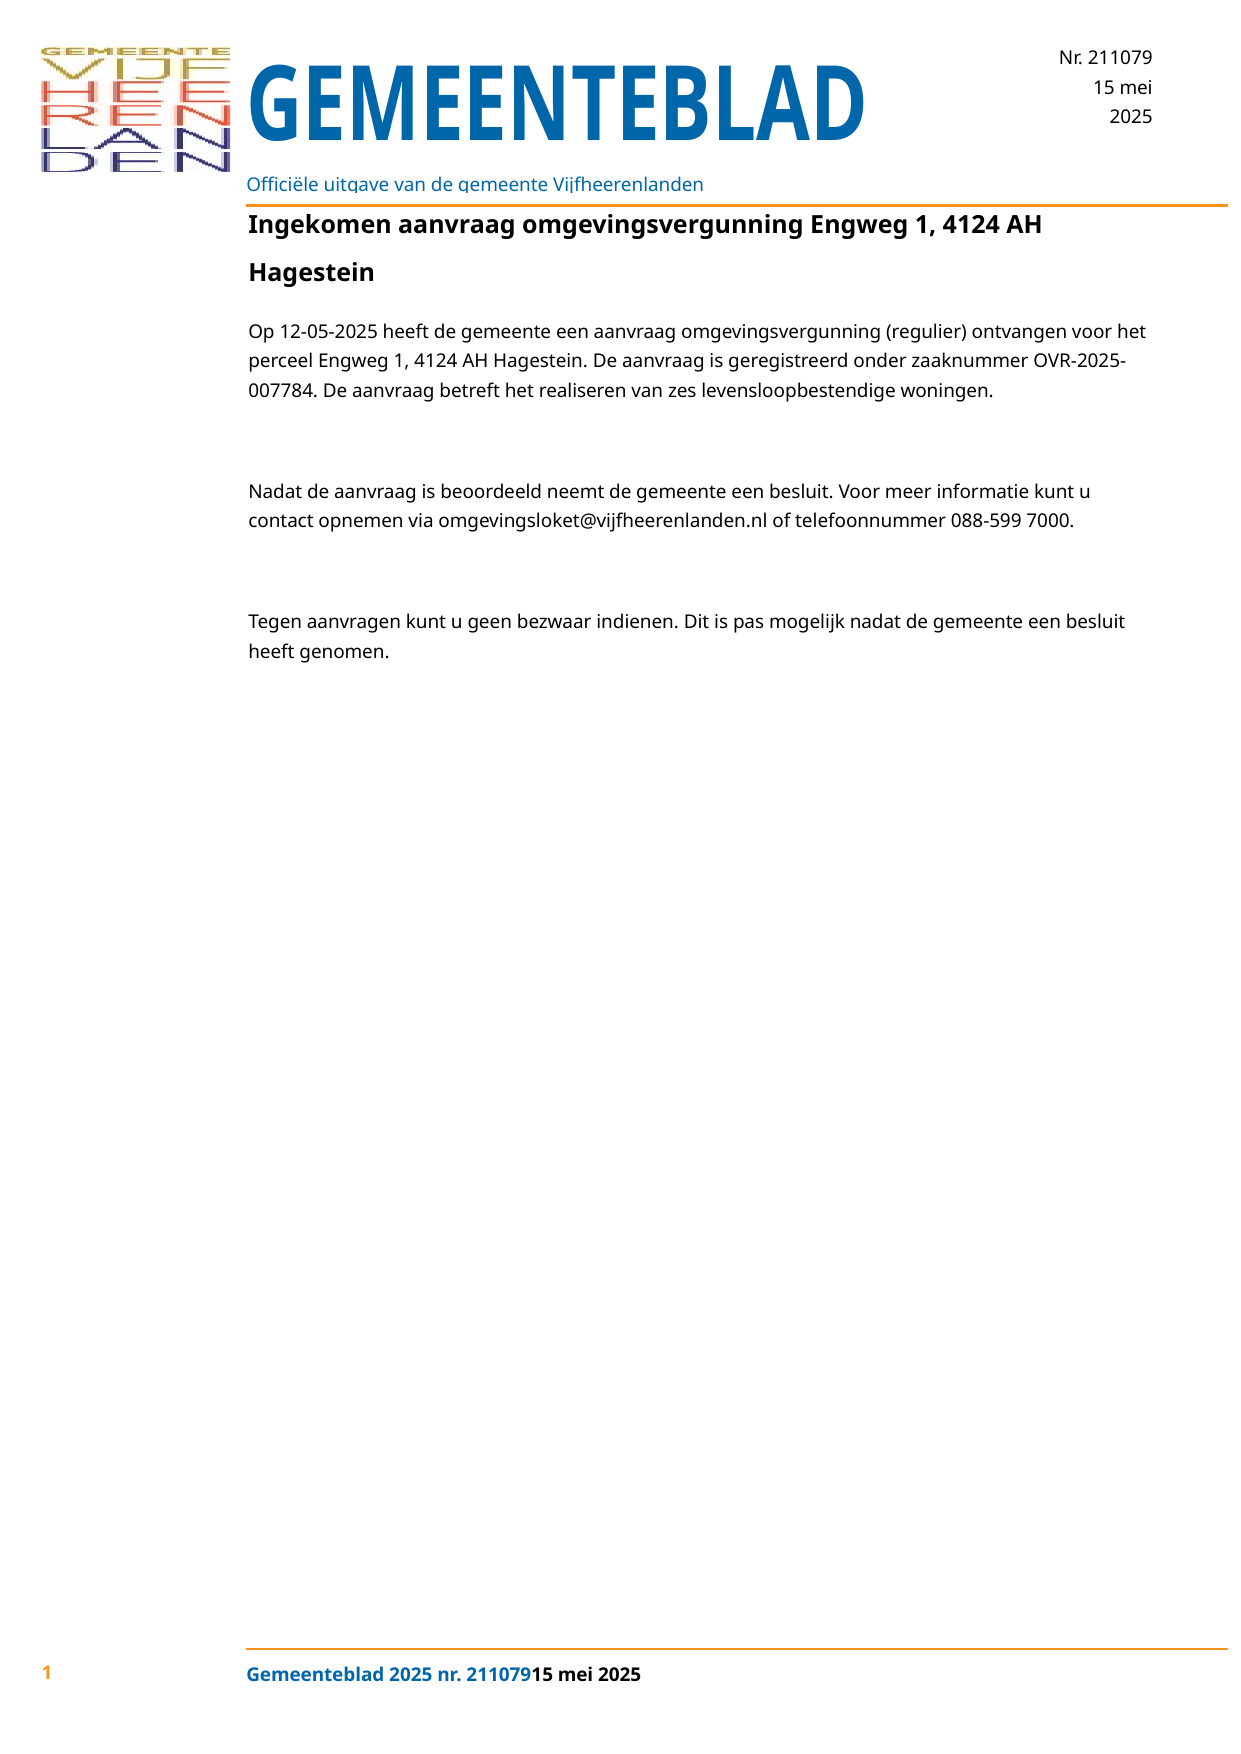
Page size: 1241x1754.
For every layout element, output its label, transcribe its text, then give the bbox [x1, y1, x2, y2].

text Nadat de aanvraag is beoordeeld neemt de gemeente een besluit. Voor meer informatie kunt u contact opnemen via omgevingsloket@vijfheerenlanden.nl of telefoonnummer 088-599 7000. [248, 478, 1152, 533]
picture [41, 47, 231, 172]
text Ingekomen aanvraag omgevingsvergunning Engweg 1, 4124 AH Hagestein [248, 207, 1152, 288]
text Op 12-05-2025 heeft de gemeente een aanvraag omgevingsvergunning (regulier) ontvangen voor het perceel Engweg 1, 4124 AH Hagestein. De aanvraag is geregistreerd onder zaaknummer OVR-2025-007784. De aanvraag betreft het realiseren van zes levensloopbestendige woningen. [248, 318, 1152, 403]
text Tegen aanvragen kunt u geen bezwaar indienen. Dit is pas mogelijk nadat de gemeente een besluit heeft genomen. [248, 608, 1152, 664]
